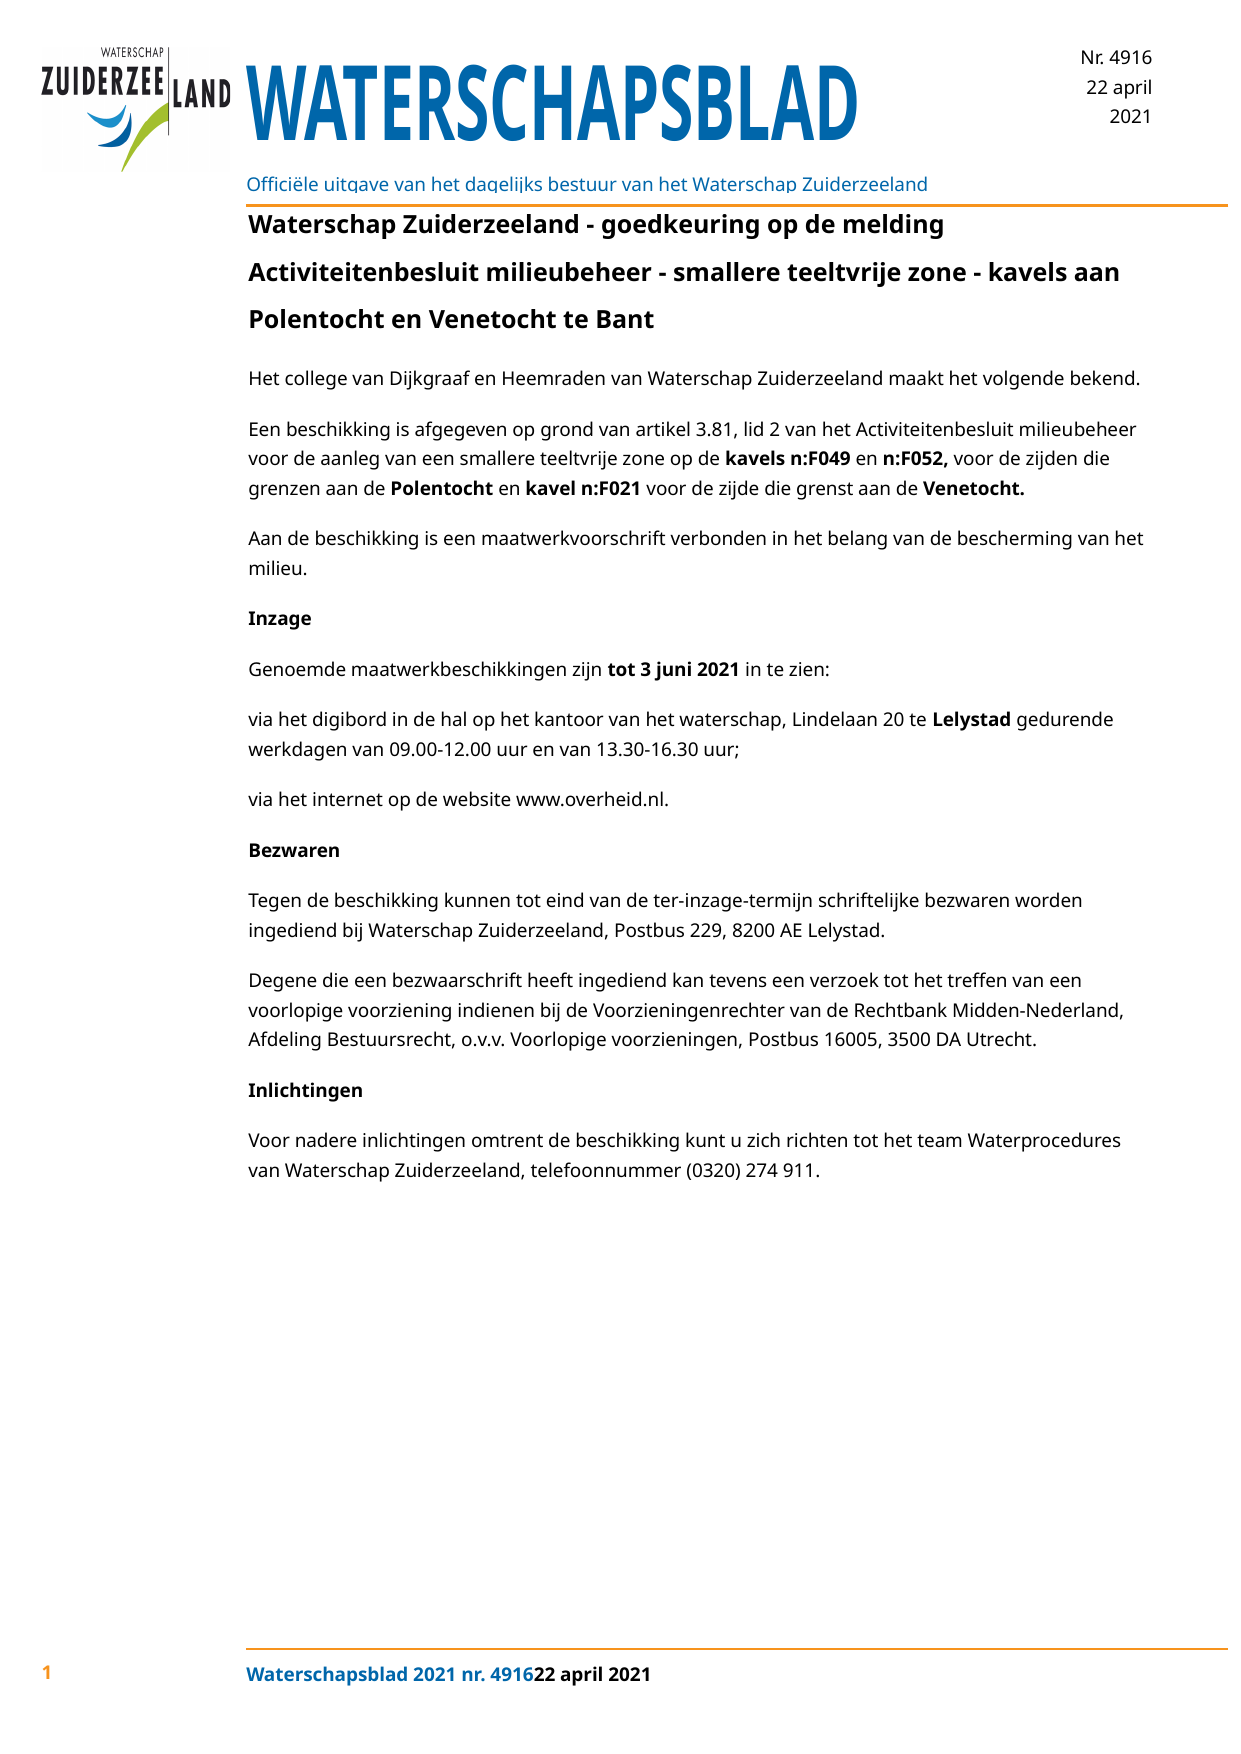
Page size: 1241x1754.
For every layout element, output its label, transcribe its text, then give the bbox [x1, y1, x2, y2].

text via het internet op de website www.overheid.nl. [248, 786, 1152, 812]
text Voor nadere inlichtingen omtrent de beschikking kunt u zich richten tot het team Waterprocedures van Waterschap Zuiderzeeland, telefoonnummer (0320) 274 911. [248, 1127, 1152, 1182]
picture [41, 47, 231, 172]
text Inlichtingen [248, 1077, 1152, 1102]
text Waterschap Zuiderzeeland - goedkeuring op de melding Activiteitenbesluit milieubeheer - smallere teeltvrije zone - kavels aan Polentocht en Venetocht te Bant [248, 207, 1152, 336]
text Degene die een bezwaarschrift heeft ingediend kan tevens een verzoek tot het treffen van een voorlopige voorziening indienen bij de Voorzieningenrechter van de Rechtbank Midden-Nederland, Afdeling Bestuursrecht, o.v.v. Voorlopige voorzieningen, Postbus 16005, 3500 DA Utrecht. [248, 967, 1152, 1052]
text Genoemde maatwerkbeschikkingen zijn tot 3 juni 2021 in te zien: [248, 656, 1152, 682]
text Het college van Dijkgraaf en Heemraden van Waterschap Zuiderzeeland maakt het volgende bekend. [248, 366, 1152, 391]
text Inzage [248, 606, 1152, 631]
text Bezwaren [248, 837, 1152, 862]
text Een beschikking is afgegeven op grond van artikel 3.81, lid 2 van het Activiteitenbesluit milieu­beheer voor de aanleg van een smallere teeltvrije zone op de kavels n:F049 en n:F052, voor de zijden die grenzen aan de Polentocht en kavel n:F021 voor de zijde die grenst aan de Venetocht. [248, 416, 1152, 501]
text Aan de beschikking is een maatwerkvoorschrift verbonden in het belang van de bescherming van het milieu. [248, 526, 1152, 581]
text via het digibord in de hal op het kantoor van het waterschap, Lindelaan 20 te Lelystad gedurende werkdagen van 09.00-12.00 uur en van 13.30-16.30 uur; [248, 706, 1152, 762]
text Tegen de beschikking kunnen tot eind van de ter-inzage-termijn schriftelijke bezwaren worden ingediend bij Waterschap Zuiderzeeland, Postbus 229, 8200 AE Lelystad. [248, 887, 1152, 942]
